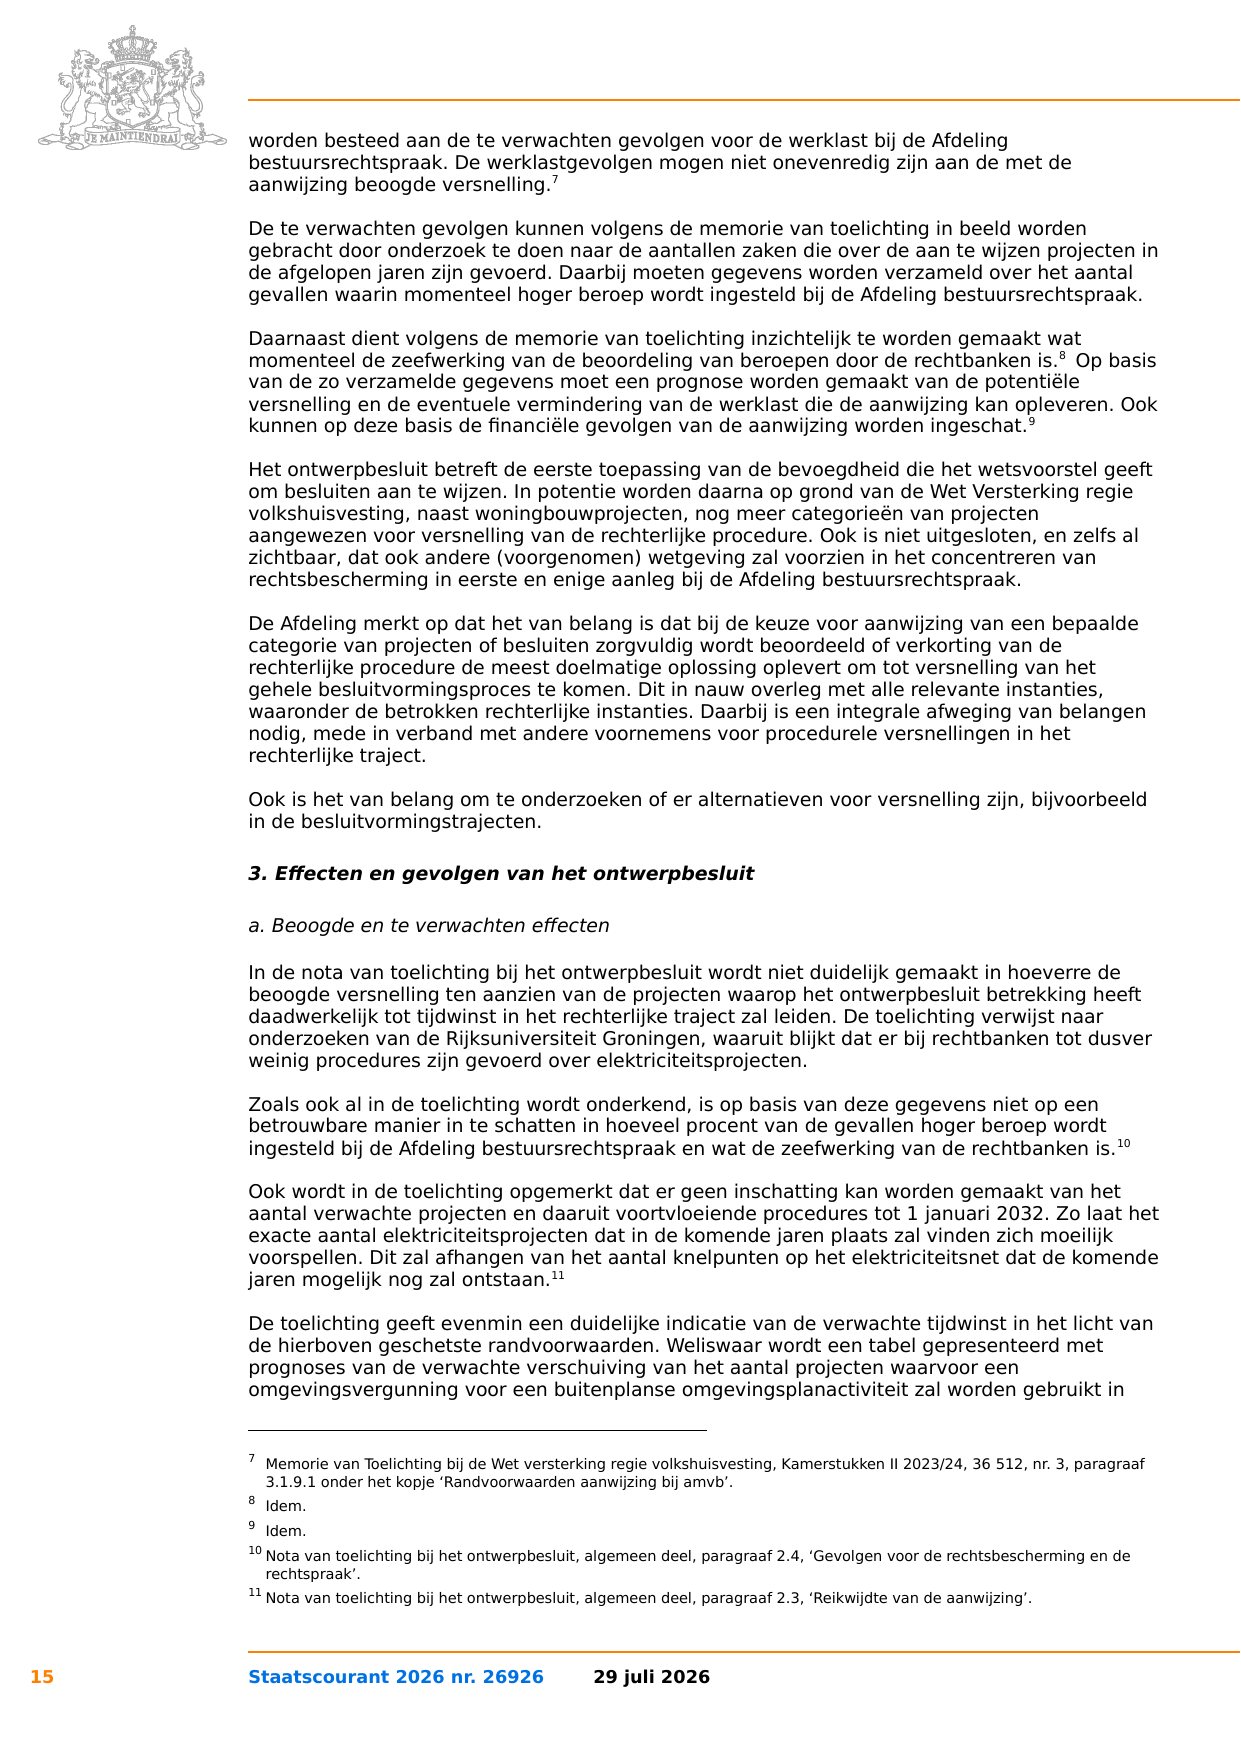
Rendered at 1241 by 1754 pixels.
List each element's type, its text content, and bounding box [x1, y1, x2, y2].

text Idem. [248, 1519, 1163, 1541]
text Ook wordt in de toelichting opgemerkt dat er geen inschatting kan worden gemaakt van het aantal verwachte projecten en daaruit voortvloeiende procedures tot 1 januari 2032. Zo laat het exacte aantal elektriciteitsprojecten dat in de komende jaren plaats zal vinden zich moeilijk voorspellen. Dit zal afhangen van het aantal knelpunten op het elektriciteitsnet dat de komende jaren mogelijk nog zal ontstaan. [248, 1181, 1163, 1291]
text In de nota van toelichting bij het ontwerpbesluit wordt niet duidelijk gemaakt in hoeverre de beoogde versnelling ten aanzien van de projecten waarop het ontwerpbesluit betrekking heeft daadwerkelijk tot tijdwinst in het rechterlijke traject zal leiden. De toelichting verwijst naar onderzoeken van de Rijksuniversiteit Groningen, waaruit blijkt dat er bij rechtbanken tot dusver weinig procedures zijn gevoerd over elektriciteitsprojecten. [248, 962, 1163, 1072]
text Zoals ook al in de toelichting wordt onderkend, is op basis van deze gegevens niet op een betrouwbare manier in te schatten in hoeveel procent van de gevallen hoger beroep wordt ingesteld bij de Afdeling bestuursrechtspraak en wat de zeefwerking van de rechtbanken is. [248, 1093, 1163, 1159]
subtitle 3. Effecten en gevolgen van het ontwerpbesluit [248, 863, 1163, 885]
text Nota van toelichting bij het ontwerpbesluit, algemeen deel, paragraaf 2.3, ‘Reikwijdte van de aanwijzing’. [248, 1586, 1163, 1608]
subtitle a. Beoogde en te verwachten effecten [248, 915, 1163, 937]
text Memorie van Toelichting bij de Wet versterking regie volkshuisvesting, Kamerstukken II 2023/24, 36 512, nr. 3, paragraaf 3.1.9.1 onder het kopje ‘Randvoorwaarden aanwijzing bij amvb’. [248, 1452, 1163, 1491]
text worden besteed aan de te verwachten gevolgen voor de werklast bij de Afdeling bestuursrechtspraak. De werklastgevolgen mogen niet onevenredig zijn aan de met de aanwijzing beoogde versnelling. [248, 130, 1163, 196]
text Nota van toelichting bij het ontwerpbesluit, algemeen deel, paragraaf 2.4, ‘Gevolgen voor de rechtsbescherming en de rechtspraak’. [248, 1544, 1163, 1583]
text De Afdeling merkt op dat het van belang is dat bij de keuze voor aanwijzing van een bepaalde categorie van projecten of besluiten zorgvuldig wordt beoordeeld of verkorting van de rechterlijke procedure de meest doelmatige oplossing oplevert om tot versnelling van het gehele besluitvormingsproces te komen. Dit in nauw overleg met alle relevante instanties, waaronder de betrokken rechterlijke instanties. Daarbij is een integrale afweging van belangen nodig, mede in verband met andere voornemens voor procedurele versnellingen in het rechterlijke traject. [248, 613, 1163, 767]
text Het ontwerpbesluit betreft de eerste toepassing van de bevoegdheid die het wetsvoorstel geeft om besluiten aan te wijzen. In potentie worden daarna op grond van de Wet Versterking regie volkshuisvesting, naast woningbouwprojecten, nog meer categorieën van projecten aangewezen voor versnelling van de rechterlijke procedure. Ook is niet uitgesloten, en zelfs al zichtbaar, dat ook andere (voorgenomen) wetgeving zal voorzien in het concentreren van rechtsbescherming in eerste en enige aanleg bij de Afdeling bestuursrechtspraak. [248, 459, 1163, 591]
text Daarnaast dient volgens de memorie van toelichting inzichtelijk te worden gemaakt wat momenteel de zeefwerking van de beoordeling van beroepen door de rechtbanken is. Op basis van de zo verzamelde gegevens moet een prognose worden gemaakt van de potentiële versnelling en de eventuele vermindering van de werklast die de aanwijzing kan opleveren. Ook kunnen op deze basis de financiële gevolgen van de aanwijzing worden ingeschat. [248, 327, 1163, 437]
text Idem. [248, 1494, 1163, 1516]
picture [38, 25, 227, 150]
text De te verwachten gevolgen kunnen volgens de memorie van toelichting in beeld worden gebracht door onderzoek te doen naar de aantallen zaken die over de aan te wijzen projecten in de afgelopen jaren zijn gevoerd. Daarbij moeten gegevens worden verzameld over het aantal gevallen waarin momenteel hoger beroep wordt ingesteld bij de Afdeling bestuursrechtspraak. [248, 218, 1163, 306]
text Ook is het van belang om te onderzoeken of er alternatieven voor versnelling zijn, bijvoorbeeld in de besluitvormingstrajecten. [248, 789, 1163, 833]
text De toelichting geeft evenmin een duidelijke indicatie van de verwachte tijdwinst in het licht van de hierboven geschetste randvoorwaarden. Weliswaar wordt een tabel gepresenteerd met prognoses van de verwachte verschuiving van het aantal projecten waarvoor een omgevingsvergunning voor een buitenplanse omgevingsplanactiviteit zal worden gebruikt in [248, 1313, 1163, 1401]
